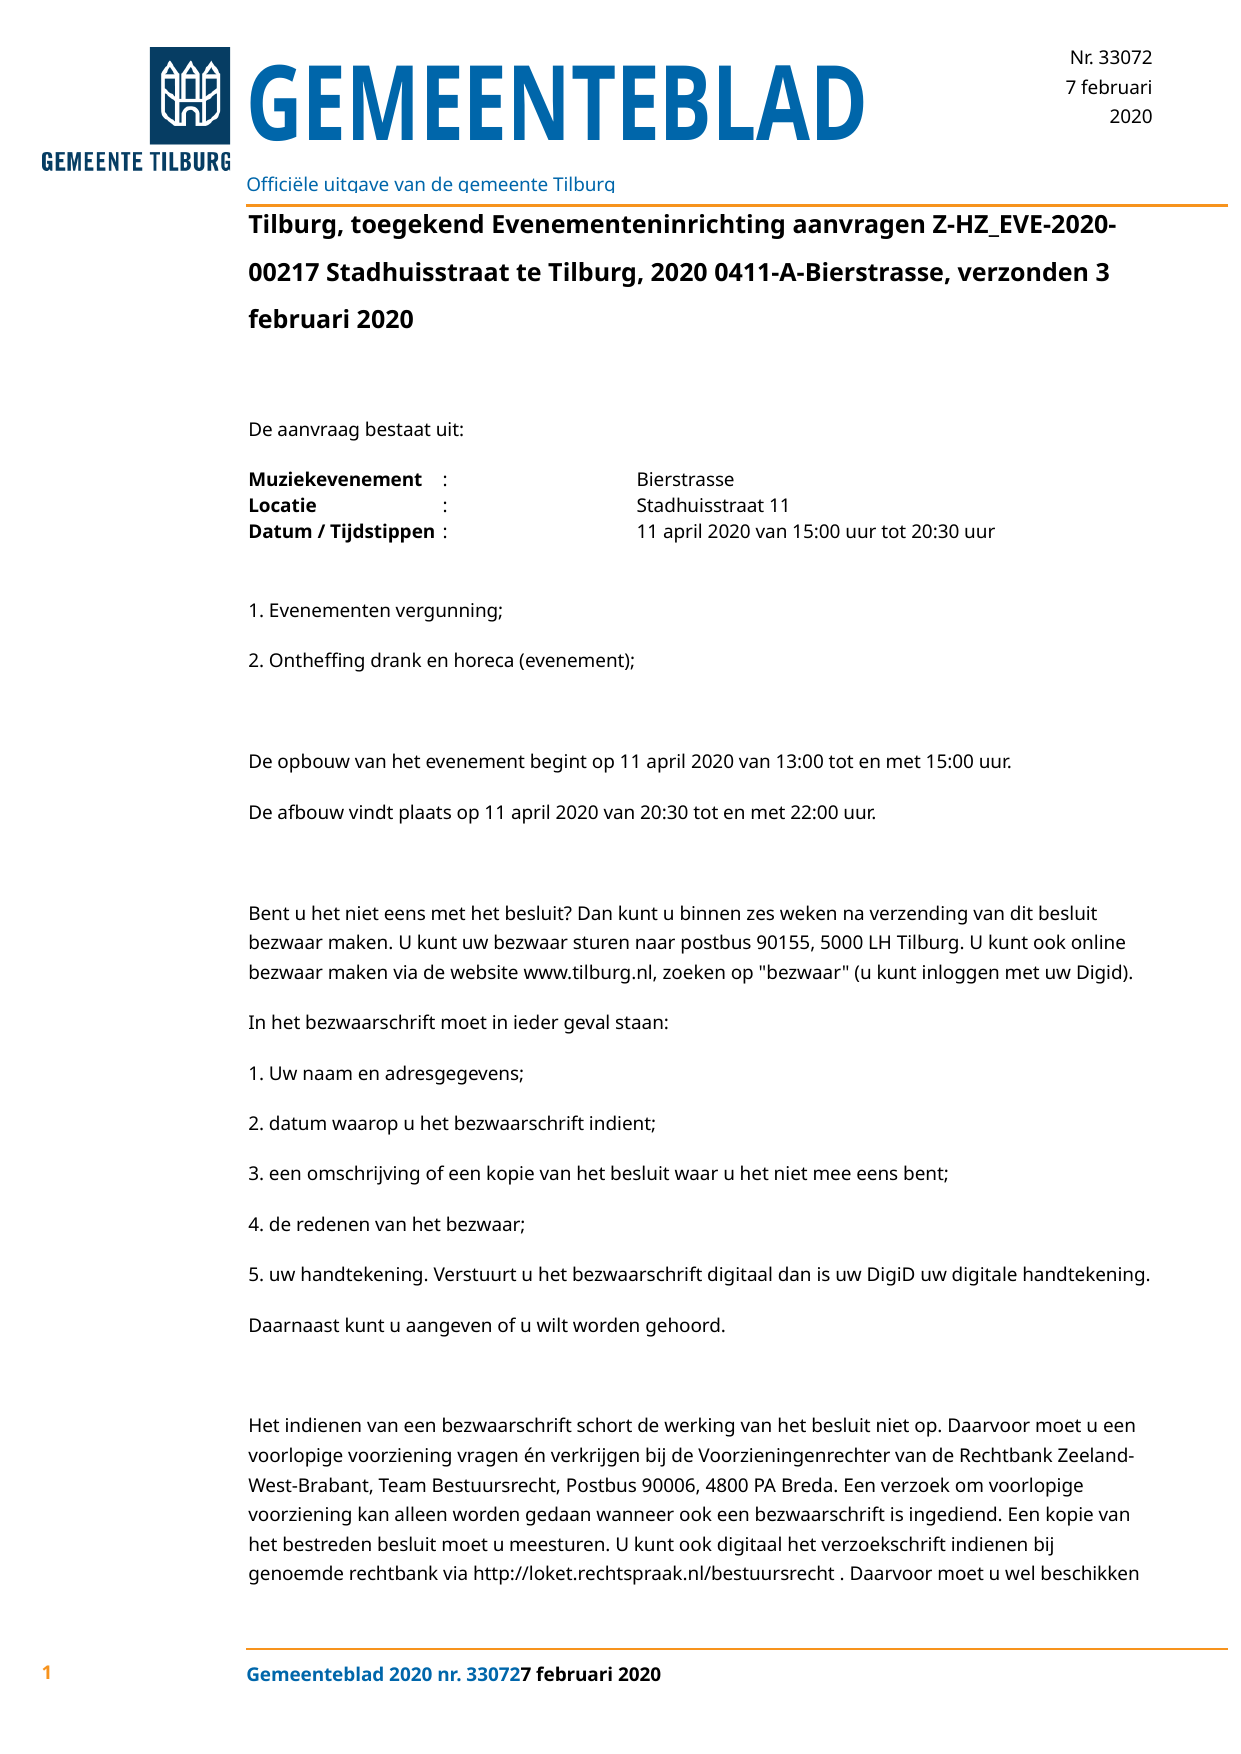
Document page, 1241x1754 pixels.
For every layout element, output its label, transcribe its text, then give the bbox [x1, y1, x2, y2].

table_cell : [442, 518, 636, 544]
table_cell : [442, 492, 636, 518]
text Daarnaast kunt u aangeven of u wilt worden gehoord. [248, 1312, 1152, 1338]
table_cell Stadhuisstraat 11 [636, 492, 1152, 518]
text De opbouw van het evenement begint op 11 april 2020 van 13:00 tot en met 15:00 uur. [248, 748, 1152, 774]
text Het indienen van een bezwaarschrift schort de werking van het besluit niet op. Daarvoor moet u een voorlopige voorziening vragen én verkrijgen bij de Voorzieningenrechter van de Rechtbank Zeeland-West-Brabant, Team Bestuursrecht, Postbus 90006, 4800 PA Breda. Een verzoek om voorlopige voorziening kan alleen worden gedaan wanneer ook een bezwaarschrift is ingediend. Een kopie van het bestreden besluit moet u meesturen. U kunt ook digitaal het verzoekschrift indienen bij genoemde rechtbank via http://loket.rechtspraak.nl/bestuursrecht . Daarvoor moet u wel beschikken [248, 1413, 1152, 1586]
text 1. Uw naam en adresgegevens; [248, 1060, 1152, 1086]
table_cell Locatie [248, 492, 442, 518]
text 2. datum waarop u het bezwaarschrift indient; [248, 1110, 1152, 1136]
text 1. Evenementen vergunning; [248, 597, 1152, 623]
table_header : [442, 466, 636, 492]
table_header Bierstrasse [636, 466, 1152, 492]
table_header Muziekevenement [248, 466, 442, 492]
table_cell 11 april 2020 van 15:00 uur tot 20:30 uur [636, 518, 1152, 544]
text Tilburg, toegekend Evenementeninrichting aanvragen Z-HZ_EVE-2020-00217 Stadhuisstraat te Tilburg, 2020 0411-A-Bierstrasse, verzonden 3 februari 2020 [248, 207, 1152, 336]
text 4. de redenen van het bezwaar; [248, 1211, 1152, 1237]
text 2. Ontheffing drank en horeca (evenement); [248, 648, 1152, 673]
table_cell Datum / Tijdstippen [248, 518, 442, 544]
picture [41, 47, 231, 172]
text De afbouw vindt plaats op 11 april 2020 van 20:30 tot en met 22:00 uur. [248, 799, 1152, 825]
text 5. uw handtekening. Verstuurt u het bezwaarschrift digitaal dan is uw DigiD uw digitale handtekening. [248, 1261, 1152, 1287]
text 3. een omschrijving of een kopie van het besluit waar u het niet mee eens bent; [248, 1161, 1152, 1186]
text Bent u het niet eens met het besluit? Dan kunt u binnen zes weken na verzending van dit besluit bezwaar maken. U kunt uw bezwaar sturen naar postbus 90155, 5000 LH Tilburg. U kunt ook online bezwaar maken via de website www.tilburg.nl, zoeken op "bezwaar" (u kunt inloggen met uw Digid). [248, 900, 1152, 985]
text De aanvraag bestaat uit: [248, 416, 1152, 442]
text In het bezwaarschrift moet in ieder geval staan: [248, 1009, 1152, 1035]
